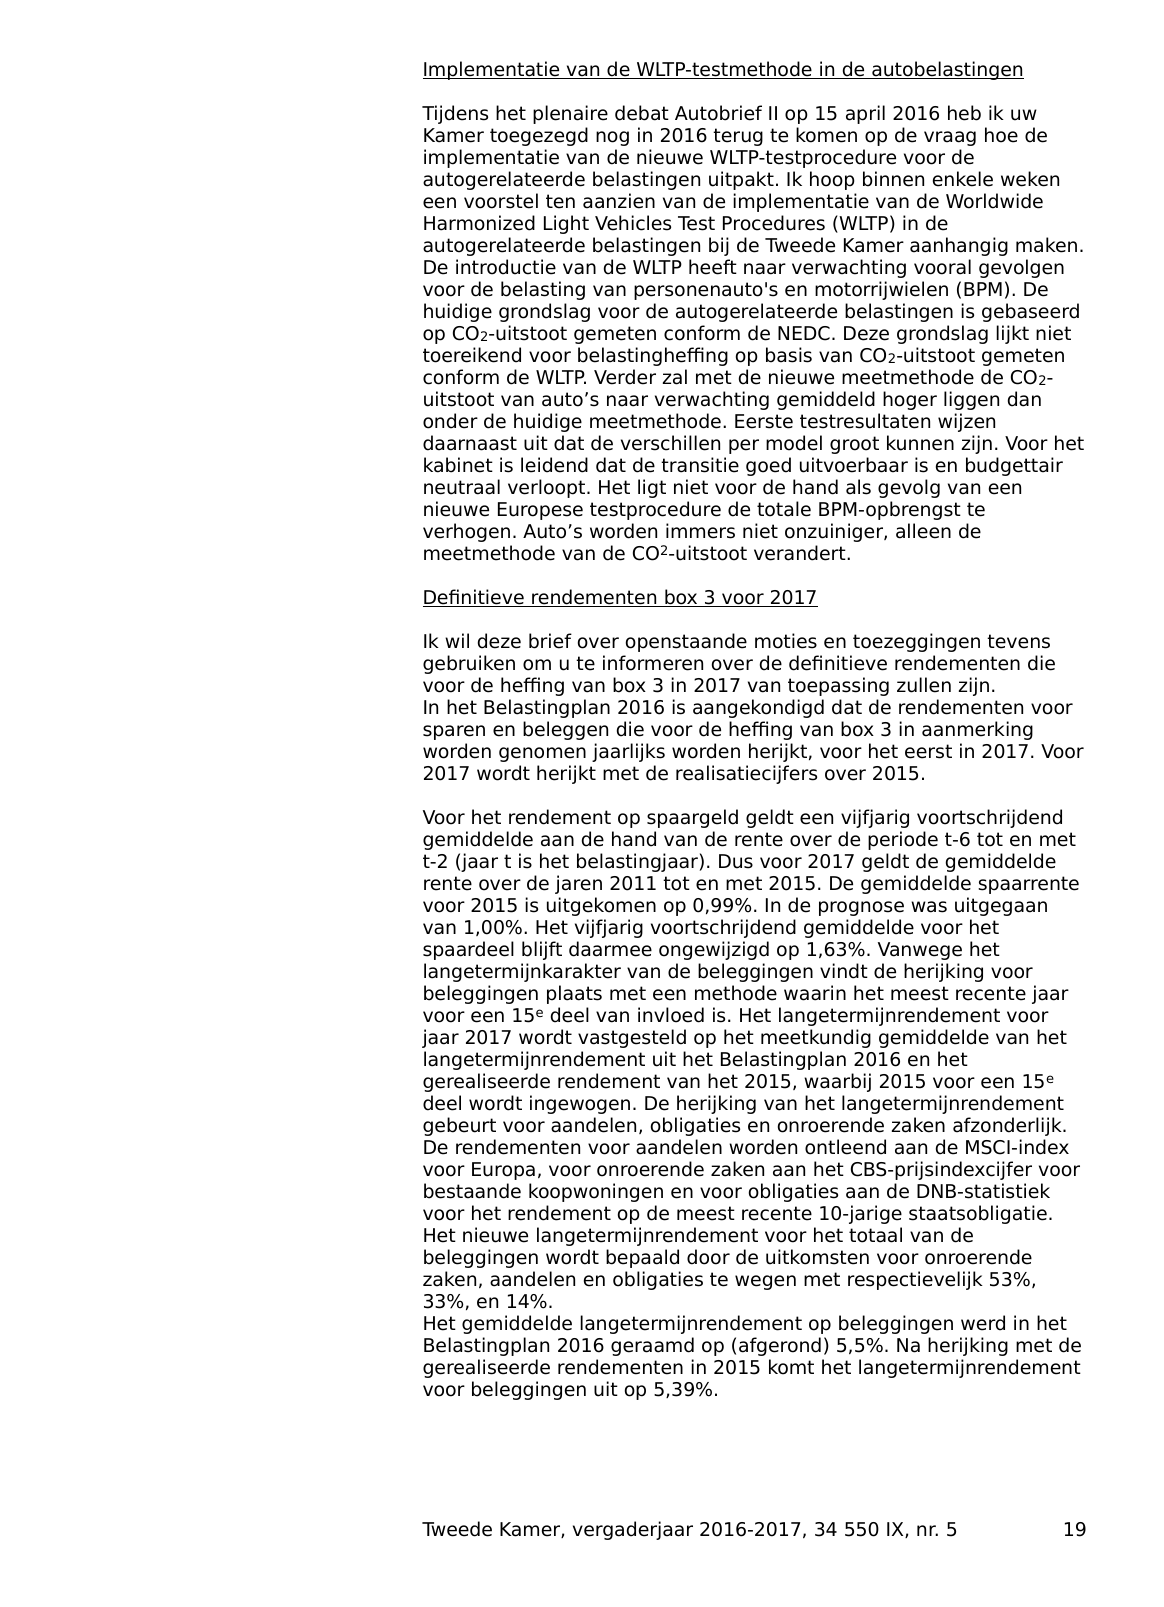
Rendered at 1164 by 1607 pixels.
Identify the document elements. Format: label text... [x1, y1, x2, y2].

text Tijdens het plenaire debat Autobrief II op 15 april 2016 heb ik uw Kamer toegezegd nog in 2016 terug te komen op de vraag hoe de implementatie van de nieuwe WLTP-testprocedure voor de autogerelateerde belastingen uitpakt. Ik hoop binnen enkele weken een voorstel ten aanzien van de implementatie van de Worldwide Harmonized Light Vehicles Test Procedures (WLTP) in de autogerelateerde belastingen bij de Tweede Kamer aanhangig maken. De introductie van de WLTP heeft naar verwachting vooral gevolgen voor de belasting van personenauto's en motorrijwielen (BPM). De huidige grondslag voor de autogerelateerde belastingen is gebaseerd op CO2-uitstoot gemeten conform de NEDC. Deze grondslag lijkt niet toereikend voor belastingheffing op basis van CO2-uitstoot gemeten conform de WLTP. Verder zal met de nieuwe meetmethode de CO2-uitstoot van auto’s naar verwachting gemiddeld hoger liggen dan onder de huidige meetmethode. Eerste testresultaten wijzen daarnaast uit dat de verschillen per model groot kunnen zijn. Voor het kabinet is leidend dat de transitie goed uitvoerbaar is en budgettair neutraal verloopt. Het ligt niet voor de hand als gevolg van een nieuwe Europese testprocedure de totale BPM-opbrengst te verhogen. Auto’s worden immers niet onzuiniger, alleen de meetmethode van de CO2-uitstoot verandert. [422, 103, 1087, 565]
subtitle Definitieve rendementen box 3 voor 2017 [422, 587, 1087, 609]
subtitle Implementatie van de WLTP-testmethode in de autobelastingen [422, 59, 1087, 81]
text Voor het rendement op spaargeld geldt een vijfjarig voortschrijdend gemiddelde aan de hand van de rente over de periode t-6 tot en met t-2 (jaar t is het belastingjaar). Dus voor 2017 geldt de gemiddelde rente over de jaren 2011 tot en met 2015. De gemiddelde spaarrente voor 2015 is uitgekomen op 0,99%. In de prognose was uitgegaan van 1,00%. Het vijfjarig voortschrijdend gemiddelde voor het spaardeel blijft daarmee ongewijzigd op 1,63%. Vanwege het langetermijnkarakter van de beleggingen vindt de herijking voor beleggingen plaats met een methode waarin het meest recente jaar voor een 15e deel van invloed is. Het langetermijnrendement voor jaar 2017 wordt vastgesteld op het meetkundig gemiddelde van het langetermijnrendement uit het Belastingplan 2016 en het gerealiseerde rendement van het 2015, waarbij 2015 voor een 15e deel wordt ingewogen. De herijking van het langetermijnrendement gebeurt voor aandelen, obligaties en onroerende zaken afzonderlijk. De rendementen voor aandelen worden ontleend aan de MSCI-index voor Europa, voor onroerende zaken aan het CBS-prijsindexcijfer voor bestaande koopwoningen en voor obligaties aan de DNB-statistiek voor het rendement op de meest recente 10-jarige staatsobligatie. Het nieuwe langetermijnrendement voor het totaal van de beleggingen wordt bepaald door de uitkomsten voor onroerende zaken, aandelen en obligaties te wegen met respectievelijk 53%, 33%, en 14%. [422, 807, 1087, 1313]
text Het gemiddelde langetermijnrendement op beleggingen werd in het Belastingplan 2016 geraamd op (afgerond) 5,5%. Na herijking met de gerealiseerde rendementen in 2015 komt het langetermijnrendement voor beleggingen uit op 5,39%. [422, 1313, 1087, 1401]
text In het Belastingplan 2016 is aangekondigd dat de rendementen voor sparen en beleggen die voor de heffing van box 3 in aanmerking worden genomen jaarlijks worden herijkt, voor het eerst in 2017. Voor 2017 wordt herijkt met de realisatiecijfers over 2015. [422, 697, 1087, 785]
text Ik wil deze brief over openstaande moties en toezeggingen tevens gebruiken om u te informeren over de definitieve rendementen die voor de heffing van box 3 in 2017 van toepassing zullen zijn. [422, 631, 1087, 697]
